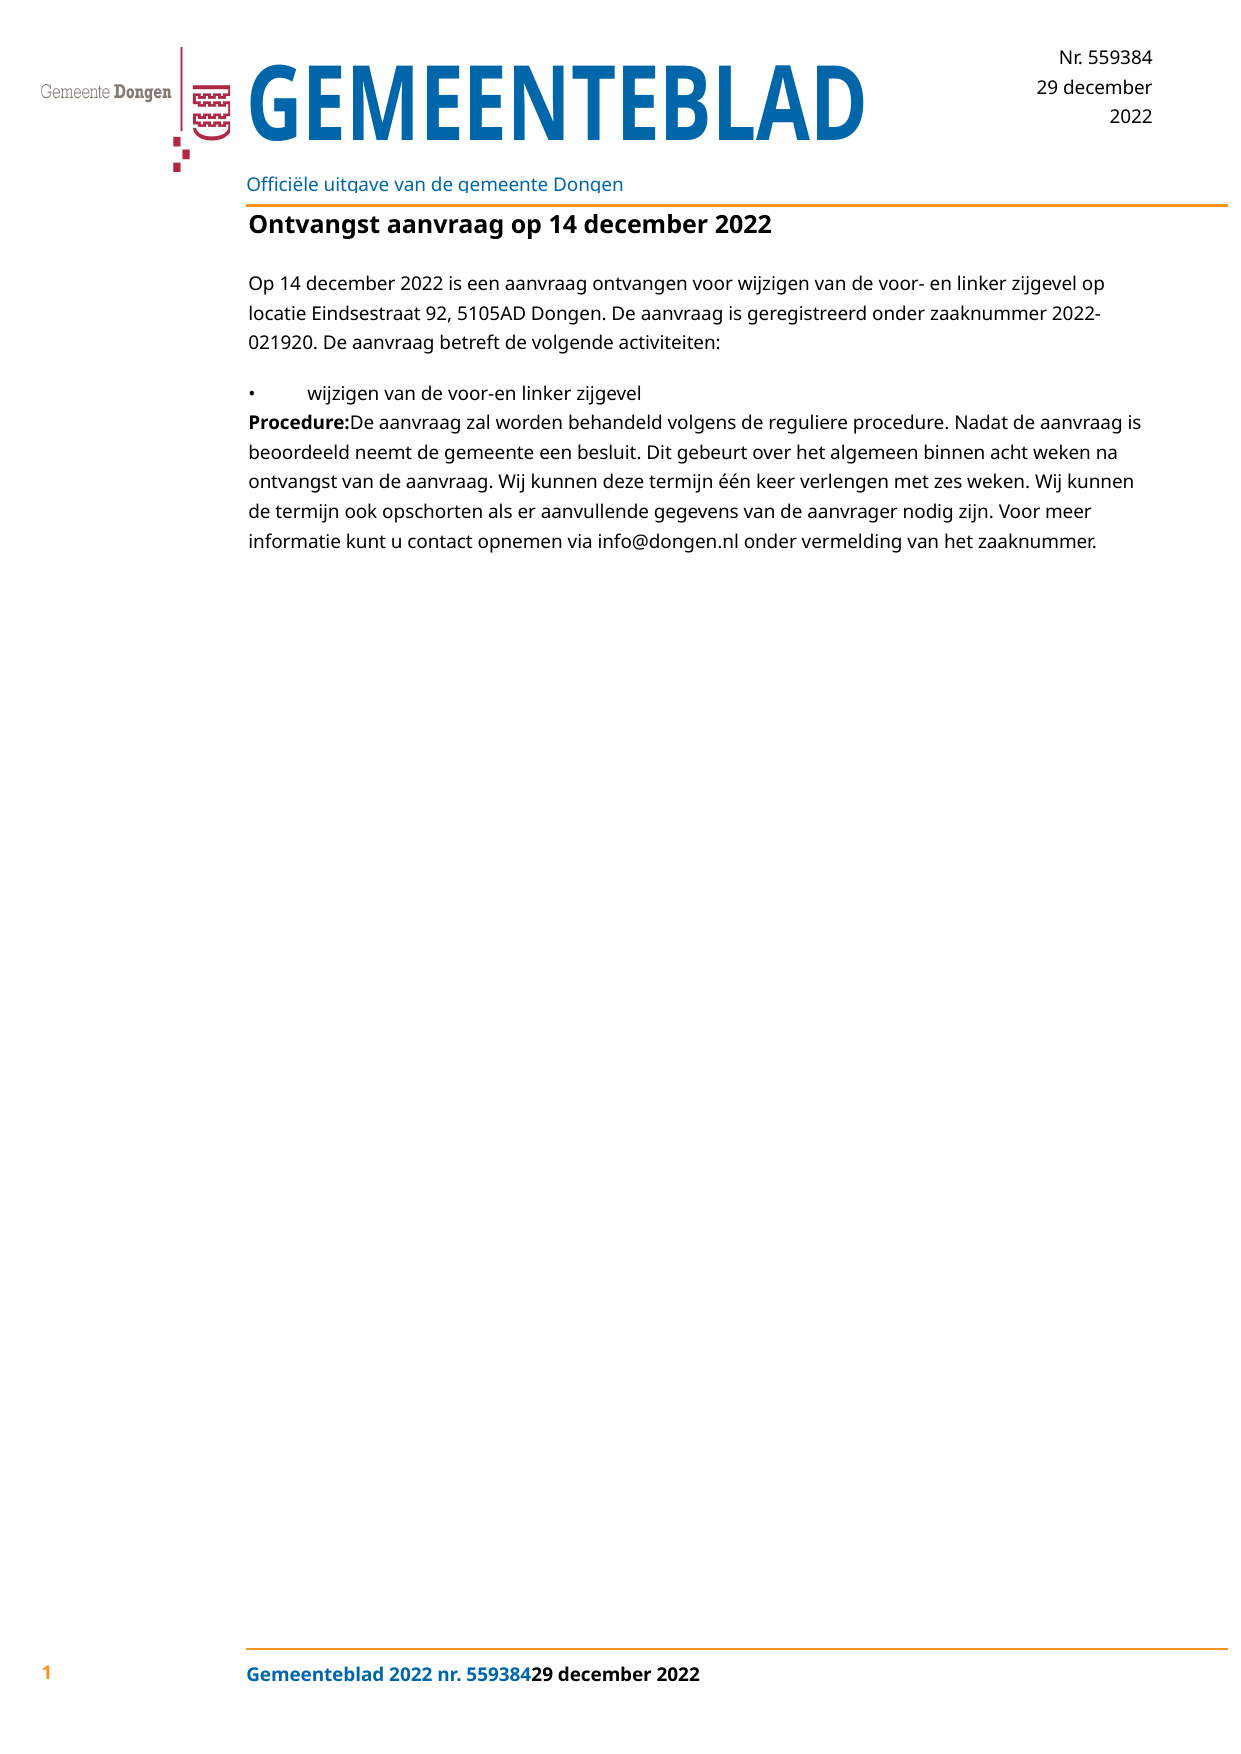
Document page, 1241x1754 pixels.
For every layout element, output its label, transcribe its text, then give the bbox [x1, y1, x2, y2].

text Procedure:De aanvraag zal worden behandeld volgens de reguliere procedure. Nadat de aanvraag is beoordeeld neemt de gemeente een besluit. Dit gebeurt over het algemeen binnen acht weken na ontvangst van de aanvraag. Wij kunnen deze termijn één keer verlengen met zes weken. Wij kunnen de termijn ook opschorten als er aanvullende gegevens van de aanvrager nodig zijn. Voor meer informatie kunt u contact opnemen via info@dongen.nl onder vermelding van het zaaknummer. [248, 409, 1152, 553]
list wijzigen van de voor-en linker zijgevel [248, 380, 1152, 406]
picture [41, 47, 231, 172]
text Ontvangst aanvraag op 14 december 2022 [248, 207, 1152, 241]
text Op 14 december 2022 is een aanvraag ontvangen voor wijzigen van de voor- en linker zijgevel op locatie Eindsestraat 92, 5105AD Dongen. De aanvraag is geregistreerd onder zaaknummer 2022-021920. De aanvraag betreft de volgende activiteiten: [248, 270, 1152, 355]
